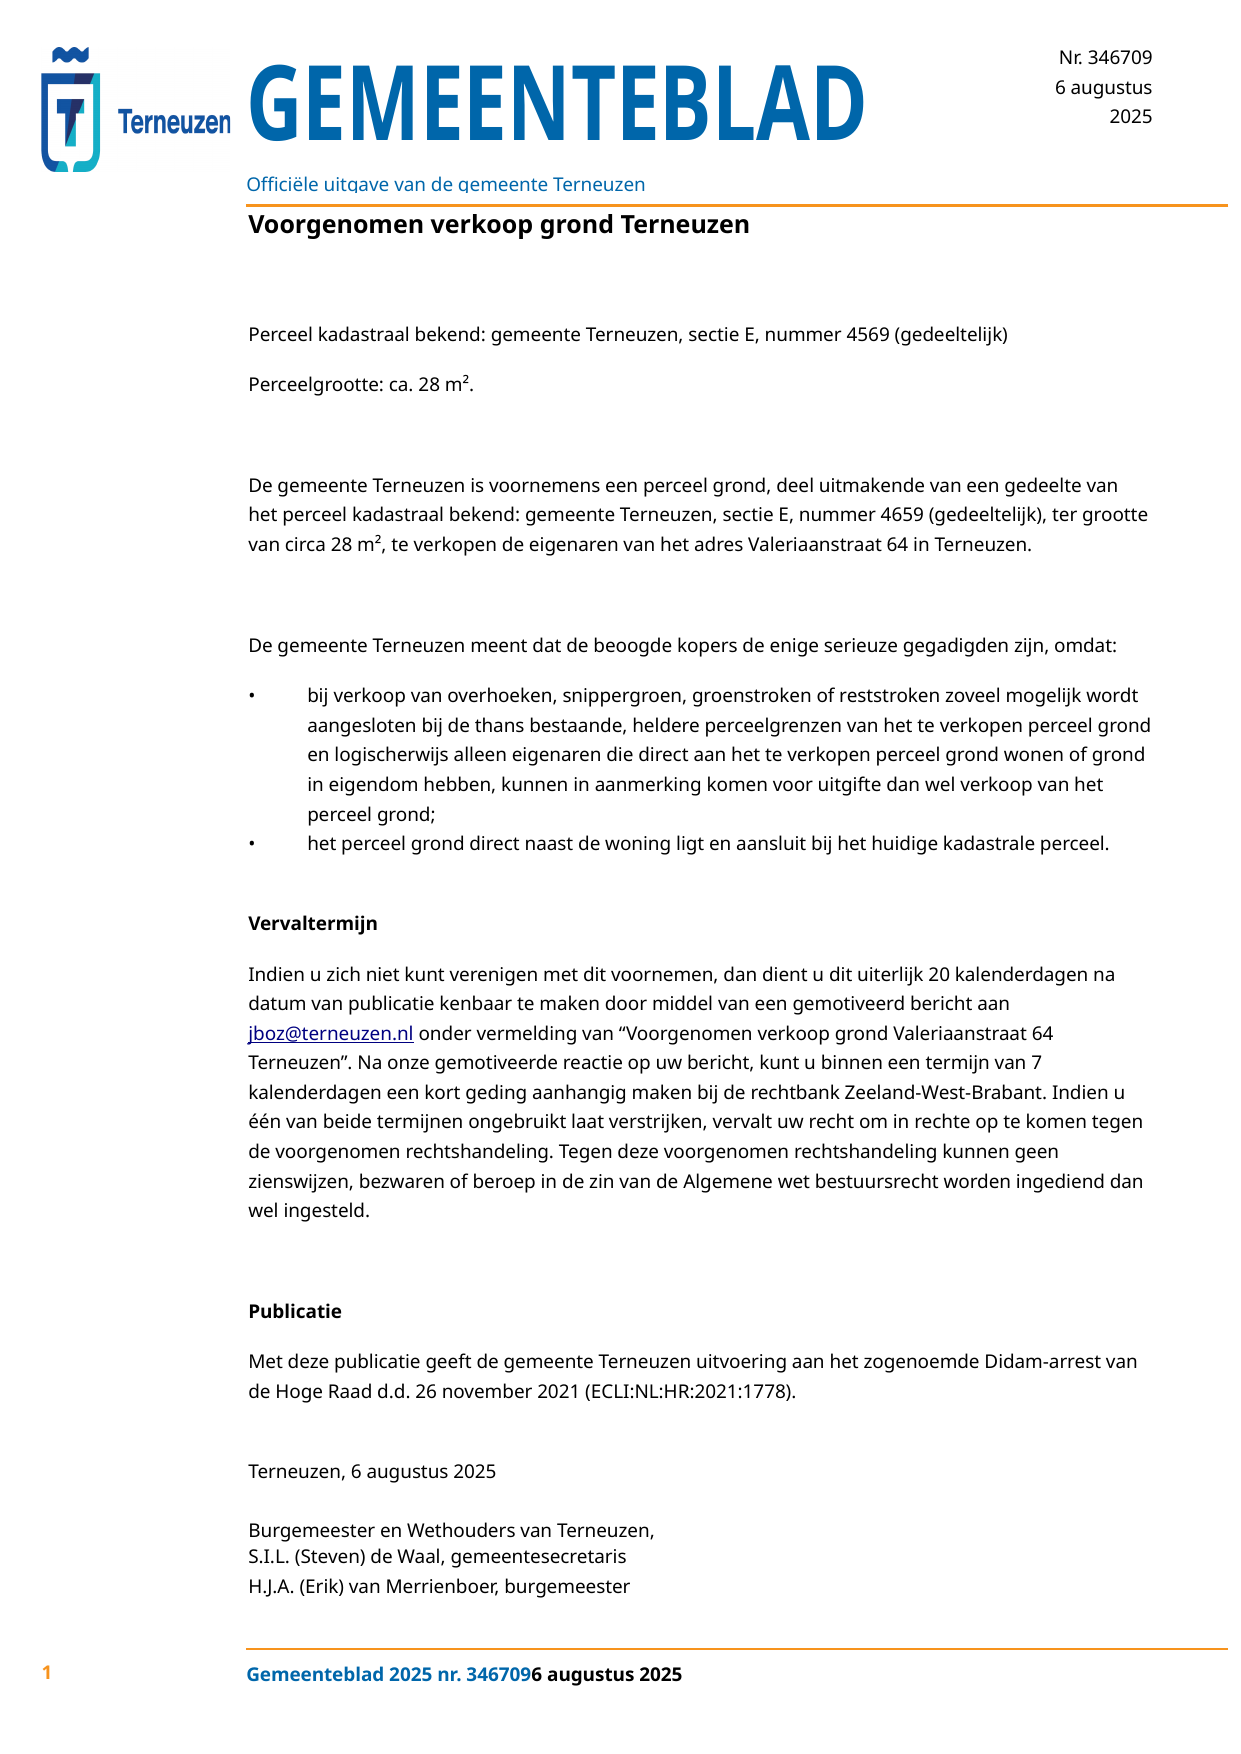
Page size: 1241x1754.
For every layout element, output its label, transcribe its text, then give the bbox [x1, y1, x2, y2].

table_cell [968, 1543, 1152, 1598]
text Vervaltermijn [248, 910, 1152, 936]
table_header Terneuzen, 6 augustus 2025 Burgemeester en Wethouders van Terneuzen, [248, 1429, 1152, 1543]
picture [41, 47, 231, 172]
text Perceel kadastraal bekend: gemeente Terneuzen, sectie E, nummer 4569 (gedeeltelijk) [248, 321, 1152, 346]
table_cell S.I.L. (Steven) de Waal, gemeentesecretaris H.J.A. (Erik) van Merrienboer, burgemeester [248, 1543, 968, 1598]
text De gemeente Terneuzen is voornemens een perceel grond, deel uitmakende van een gedeelte van het perceel kadastraal bekend: gemeente Terneuzen, sectie E, nummer 4659 (gedeeltelijk), ter grootte van circa 28 m², te verkopen de eigenaren van het adres Valeriaanstraat 64 in Terneuzen. [248, 472, 1152, 557]
text De gemeente Terneuzen meent dat de beoogde kopers de enige serieuze gegadigden zijn, omdat: [248, 632, 1152, 658]
text Voorgenomen verkoop grond Terneuzen [248, 207, 1152, 241]
list het perceel grond direct naast de woning ligt en aansluit bij het huidige kadastrale perceel. [248, 830, 1152, 856]
text Publicatie [248, 1298, 1152, 1324]
text Perceelgrootte: ca. 28 m². [248, 371, 1152, 397]
text Met deze publicatie geeft de gemeente Terneuzen uitvoering aan het zogenoemde Didam-arrest van de Hoge Raad d.d. 26 november 2021 (ECLI:NL:HR:2021:1778). [248, 1349, 1152, 1404]
text Indien u zich niet kunt verenigen met dit voornemen, dan dient u dit uiterlijk 20 kalenderdagen na datum van publicatie kenbaar te maken door middel van een gemotiveerd bericht aan jboz@terneuzen.nl onder vermelding van “Voorgenomen verkoop grond Valeriaanstraat 64 Terneuzen”. Na onze gemotiveerde reactie op uw bericht, kunt u binnen een termijn van 7 kalenderdagen een kort geding aanhangig maken bij de rechtbank Zeeland-West-Brabant. Indien u één van beide termijnen ongebruikt laat verstrijken, vervalt uw recht om in rechte op te komen tegen de voorgenomen rechtshandeling. Tegen deze voorgenomen rechtshandeling kunnen geen zienswijzen, bezwaren of beroep in de zin van de Algemene wet bestuursrecht worden ingediend dan wel ingesteld. [248, 961, 1152, 1223]
list bij verkoop van overhoeken, snippergroen, groenstroken of reststroken zoveel mogelijk wordt aangesloten bij de thans bestaande, heldere perceelgrenzen van het te verkopen perceel grond en logischerwijs alleen eigenaren die direct aan het te verkopen perceel grond wonen of grond in eigendom hebben, kunnen in aanmerking komen voor uitgifte dan wel verkoop van het perceel grond; [248, 682, 1152, 826]
